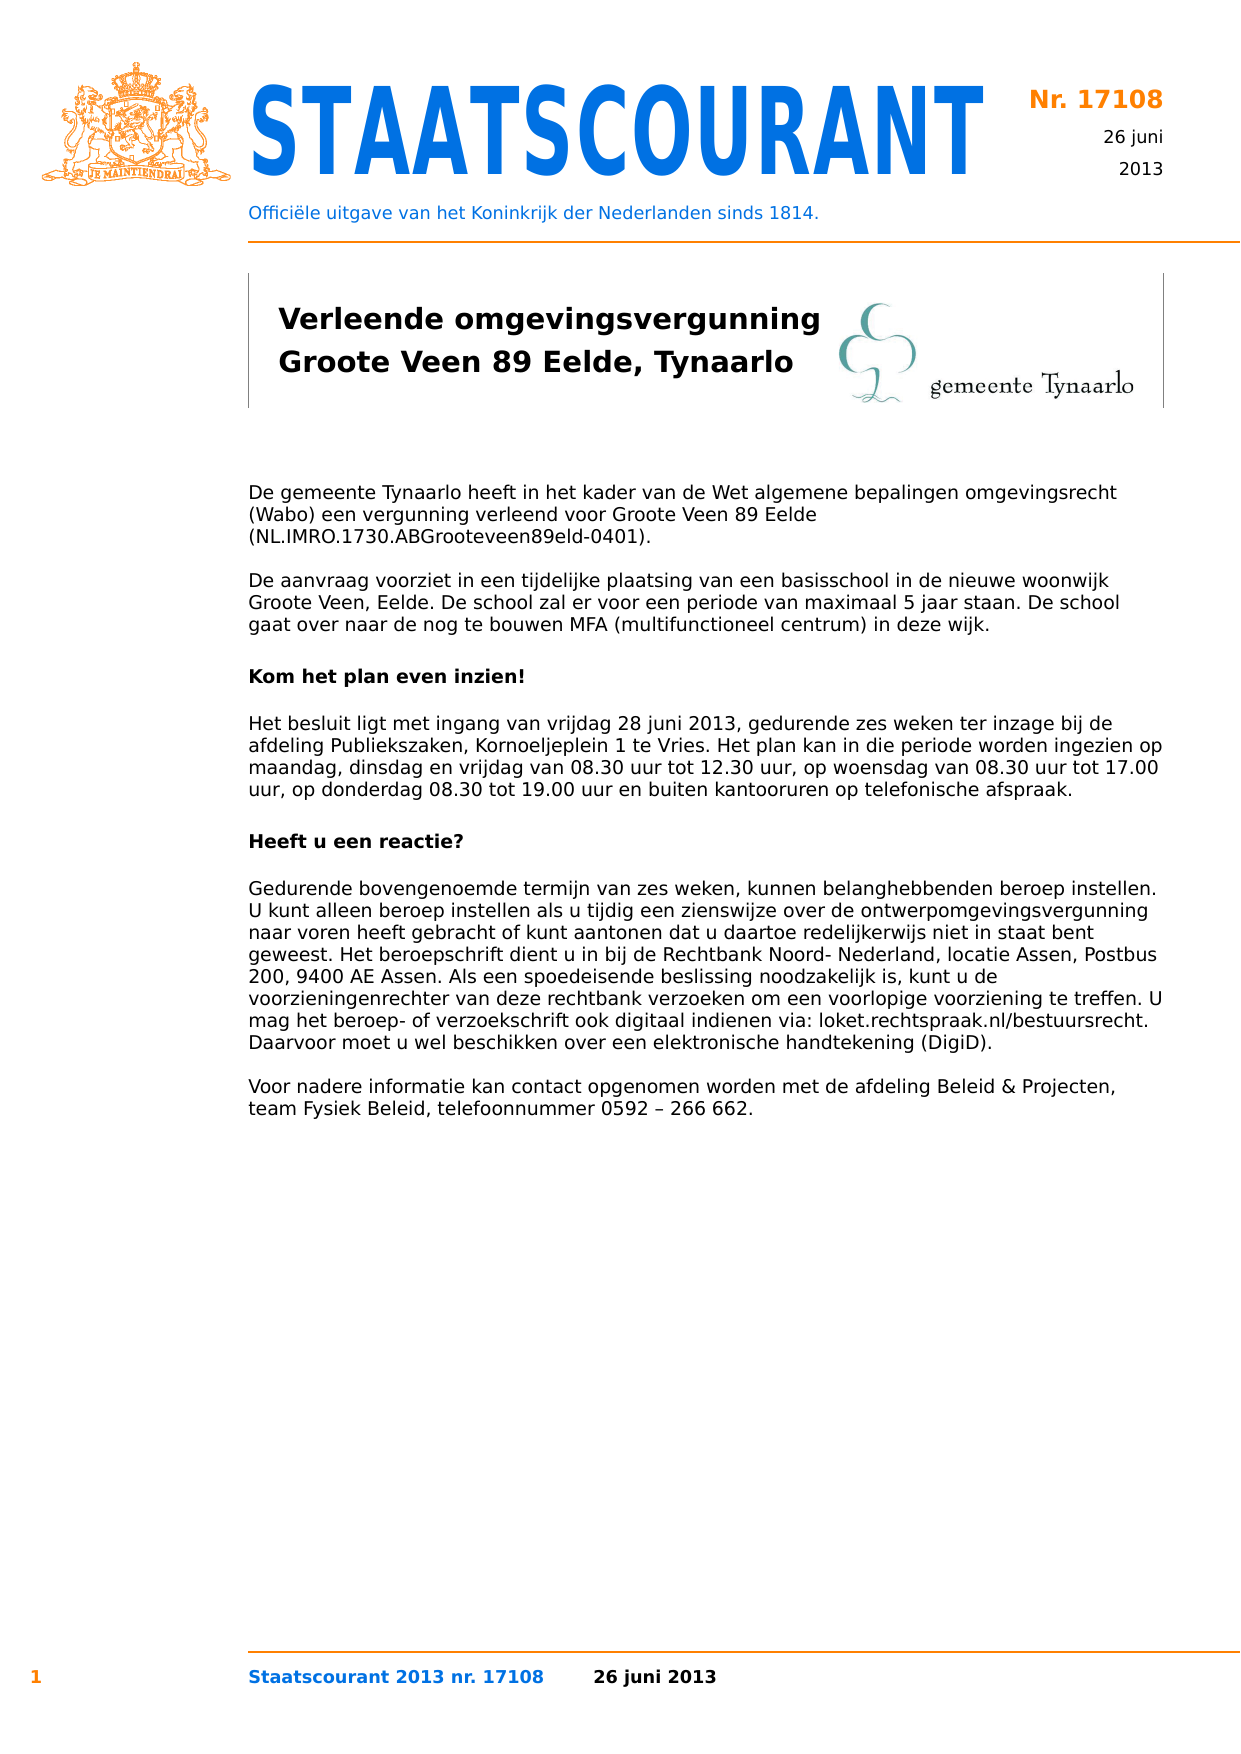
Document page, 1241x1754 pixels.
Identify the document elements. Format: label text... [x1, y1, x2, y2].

table_cell 26 juni [998, 121, 1240, 153]
text De gemeente Tynaarlo heeft in het kader van de Wet algemene bepalingen omgevingsrecht (Wabo) een vergunning verleend voor Groote Veen 89 Eelde (NL.IMRO.1730.ABGrooteveen89eld-0401). [248, 482, 1163, 548]
picture [41, 62, 231, 186]
table_header STAATSCOURANT [248, 62, 998, 203]
text De aanvraag voorziet in een tijdelijke plaatsing van een basisschool in de nieuwe woonwijk Groote Veen, Eelde. De school zal er voor een periode van maximaal 5 jaar staan. De school gaat over naar de nog te bouwen MFA (multifunctioneel centrum) in deze wijk. [248, 570, 1163, 636]
picture [838, 302, 1134, 403]
text Gedurende bovengenoemde termijn van zes weken, kunnen belanghebbenden beroep instellen. U kunt alleen beroep instellen als u tijdig een zienswijze over de ontwerpomgevingsvergunning naar voren heeft gebracht of kunt aantonen dat u daartoe redelijkerwijs niet in staat bent geweest. Het beroepschrift dient u in bij de Rechtbank Noord- Nederland, locatie Assen, Postbus 200, 9400 AE Assen. Als een spoedeisende beslissing noodzakelijk is, kunt u de voorzieningenrechter van deze rechtbank verzoeken om een voorlopige voorziening te treffen. U mag het beroep- of verzoekschrift ook digitaal indienen via: loket.rechtspraak.nl/bestuursrecht. Daarvoor moet u wel beschikken over een elektronische handtekening (DigiD). [248, 878, 1163, 1054]
table_header Nr. 17108 [998, 62, 1240, 121]
table_cell Officiële uitgave van het Koninkrijk der Nederlanden sinds 1814. [248, 203, 1240, 241]
text Het besluit ligt met ingang van vrijdag 28 juni 2013, gedurende zes weken ter inzage bij de afdeling Publiekszaken, Kornoeljeplein 1 te Vries. Het plan kan in die periode worden ingezien op maandag, dinsdag en vrijdag van 08.30 uur tot 12.30 uur, op woensdag van 08.30 uur tot 17.00 uur, op donderdag 08.30 tot 19.00 uur en buiten kantooruren op telefonische afspraak. [248, 713, 1163, 801]
subtitle Kom het plan even inzien! [248, 666, 1163, 688]
table_cell 2013 [998, 153, 1240, 203]
subtitle Verleende omgevingsvergunning Groote Veen 89 Eelde, Tynaarlo [249, 273, 1163, 408]
text Voor nadere informatie kan contact opgenomen worden met de afdeling Beleid & Projecten, team Fysiek Beleid, telefoonnummer 0592 – 266 662. [248, 1076, 1163, 1119]
subtitle Heeft u een reactie? [248, 831, 1163, 853]
table_header [25, 62, 248, 241]
